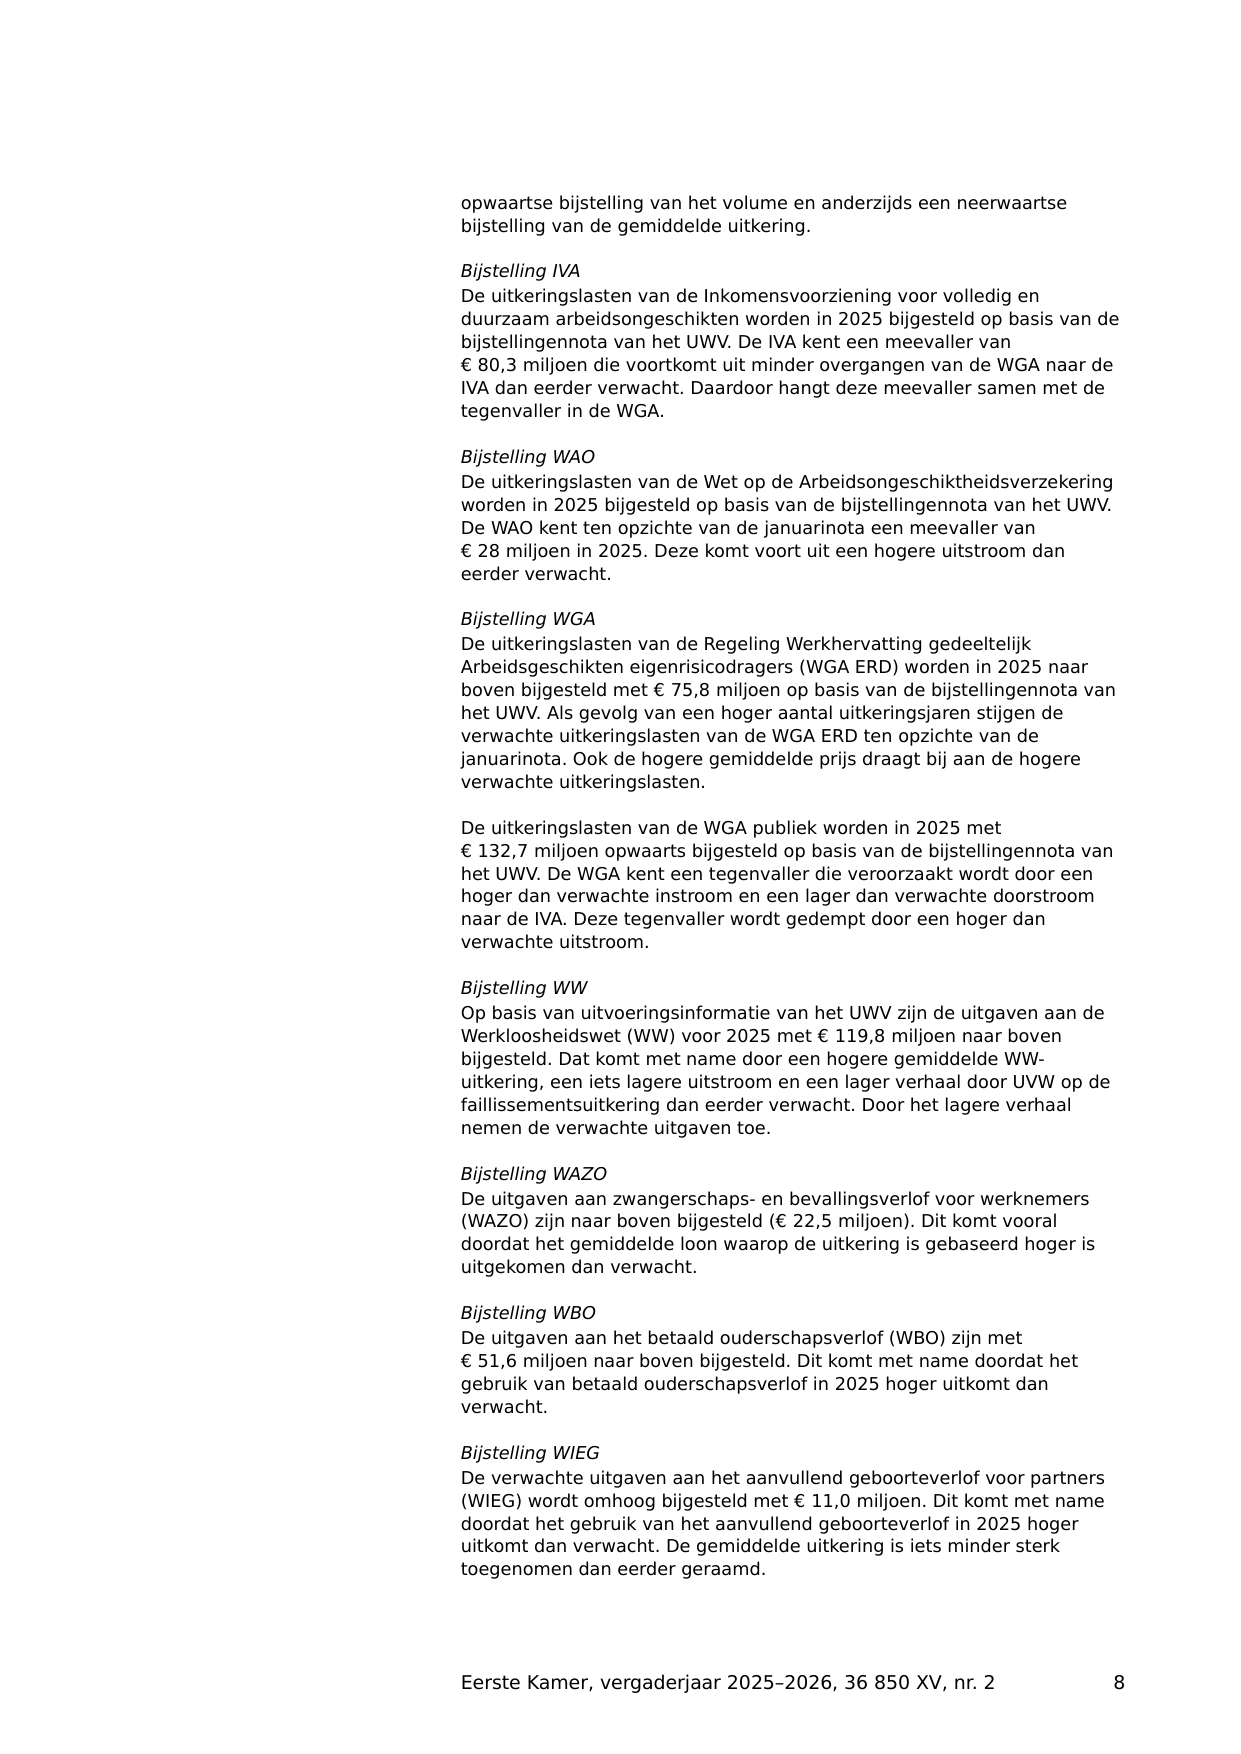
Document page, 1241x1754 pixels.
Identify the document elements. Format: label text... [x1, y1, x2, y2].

text opwaartse bijstelling van het volume en anderzijds een neerwaartse bijstelling van de gemiddelde uitkering. [461, 191, 1125, 237]
text Bijstelling WW [461, 976, 1125, 999]
text De uitgaven aan zwangerschaps- en bevallingsverlof voor werknemers (WAZO) zijn naar boven bijgesteld (€ 22,5 miljoen). Dit komt vooral doordat het gemiddelde loon waarop de uitkering is gebaseerd hoger is uitgekomen dan verwacht. [461, 1187, 1125, 1278]
text Bijstelling WAO [461, 445, 1125, 468]
text Bijstelling WBO [461, 1301, 1125, 1324]
text De uitkeringslasten van de Regeling Werkhervatting gedeeltelijk Arbeidsgeschikten eigenrisicodragers (WGA ERD) worden in 2025 naar boven bijgesteld met € 75,8 miljoen op basis van de bijstellingennota van het UWV. Als gevolg van een hoger aantal uitkeringsjaren stijgen de verwachte uitkeringslasten van de WGA ERD ten opzichte van de januarinota. Ook de hogere gemiddelde prijs draagt bij aan de hogere verwachte uitkeringslasten. [461, 632, 1125, 793]
text Bijstelling IVA [461, 259, 1125, 282]
text De uitkeringslasten van de Inkomensvoorziening voor volledig en duurzaam arbeidsongeschikten worden in 2025 bijgesteld op basis van de bijstellingennota van het UWV. De IVA kent een meevaller van € 80,3 miljoen die voortkomt uit minder overgangen van de WGA naar de IVA dan eerder verwacht. Daardoor hangt deze meevaller samen met de tegenvaller in de WGA. [461, 284, 1125, 422]
text De uitgaven aan het betaald ouderschapsverlof (WBO) zijn met € 51,6 miljoen naar boven bijgesteld. Dit komt met name doordat het gebruik van betaald ouderschapsverlof in 2025 hoger uitkomt dan verwacht. [461, 1326, 1125, 1418]
text Op basis van uitvoeringsinformatie van het UWV zijn de uitgaven aan de Werkloosheidswet (WW) voor 2025 met € 119,8 miljoen naar boven bijgesteld. Dat komt met name door een hogere gemiddelde WW-uitkering, een iets lagere uitstroom en een lager verhaal door UVW op de faillissementsuitkering dan eerder verwacht. Door het lagere verhaal nemen de verwachte uitgaven toe. [461, 1001, 1125, 1139]
text De verwachte uitgaven aan het aanvullend geboorteverlof voor partners (WIEG) wordt omhoog bĳgesteld met € 11,0 miljoen. Dit komt met name doordat het gebruik van het aanvullend geboorteverlof in 2025 hoger uitkomt dan verwacht. De gemiddelde uitkering is iets minder sterk toegenomen dan eerder geraamd. [461, 1466, 1125, 1580]
text Bijstelling WAZO [461, 1162, 1125, 1184]
text Bijstelling WGA [461, 607, 1125, 630]
text De uitkeringslasten van de Wet op de Arbeidsongeschiktheidsverzekering worden in 2025 bijgesteld op basis van de bijstellingennota van het UWV. De WAO kent ten opzichte van de januarinota een meevaller van € 28 miljoen in 2025. Deze komt voort uit een hogere uitstroom dan eerder verwacht. [461, 470, 1125, 584]
text De uitkeringslasten van de WGA publiek worden in 2025 met € 132,7 miljoen opwaarts bijgesteld op basis van de bijstellingennota van het UWV. De WGA kent een tegenvaller die veroorzaakt wordt door een hoger dan verwachte instroom en een lager dan verwachte doorstroom naar de IVA. Deze tegenvaller wordt gedempt door een hoger dan verwachte uitstroom. [461, 816, 1125, 953]
text Bijstelling WIEG [461, 1441, 1125, 1464]
